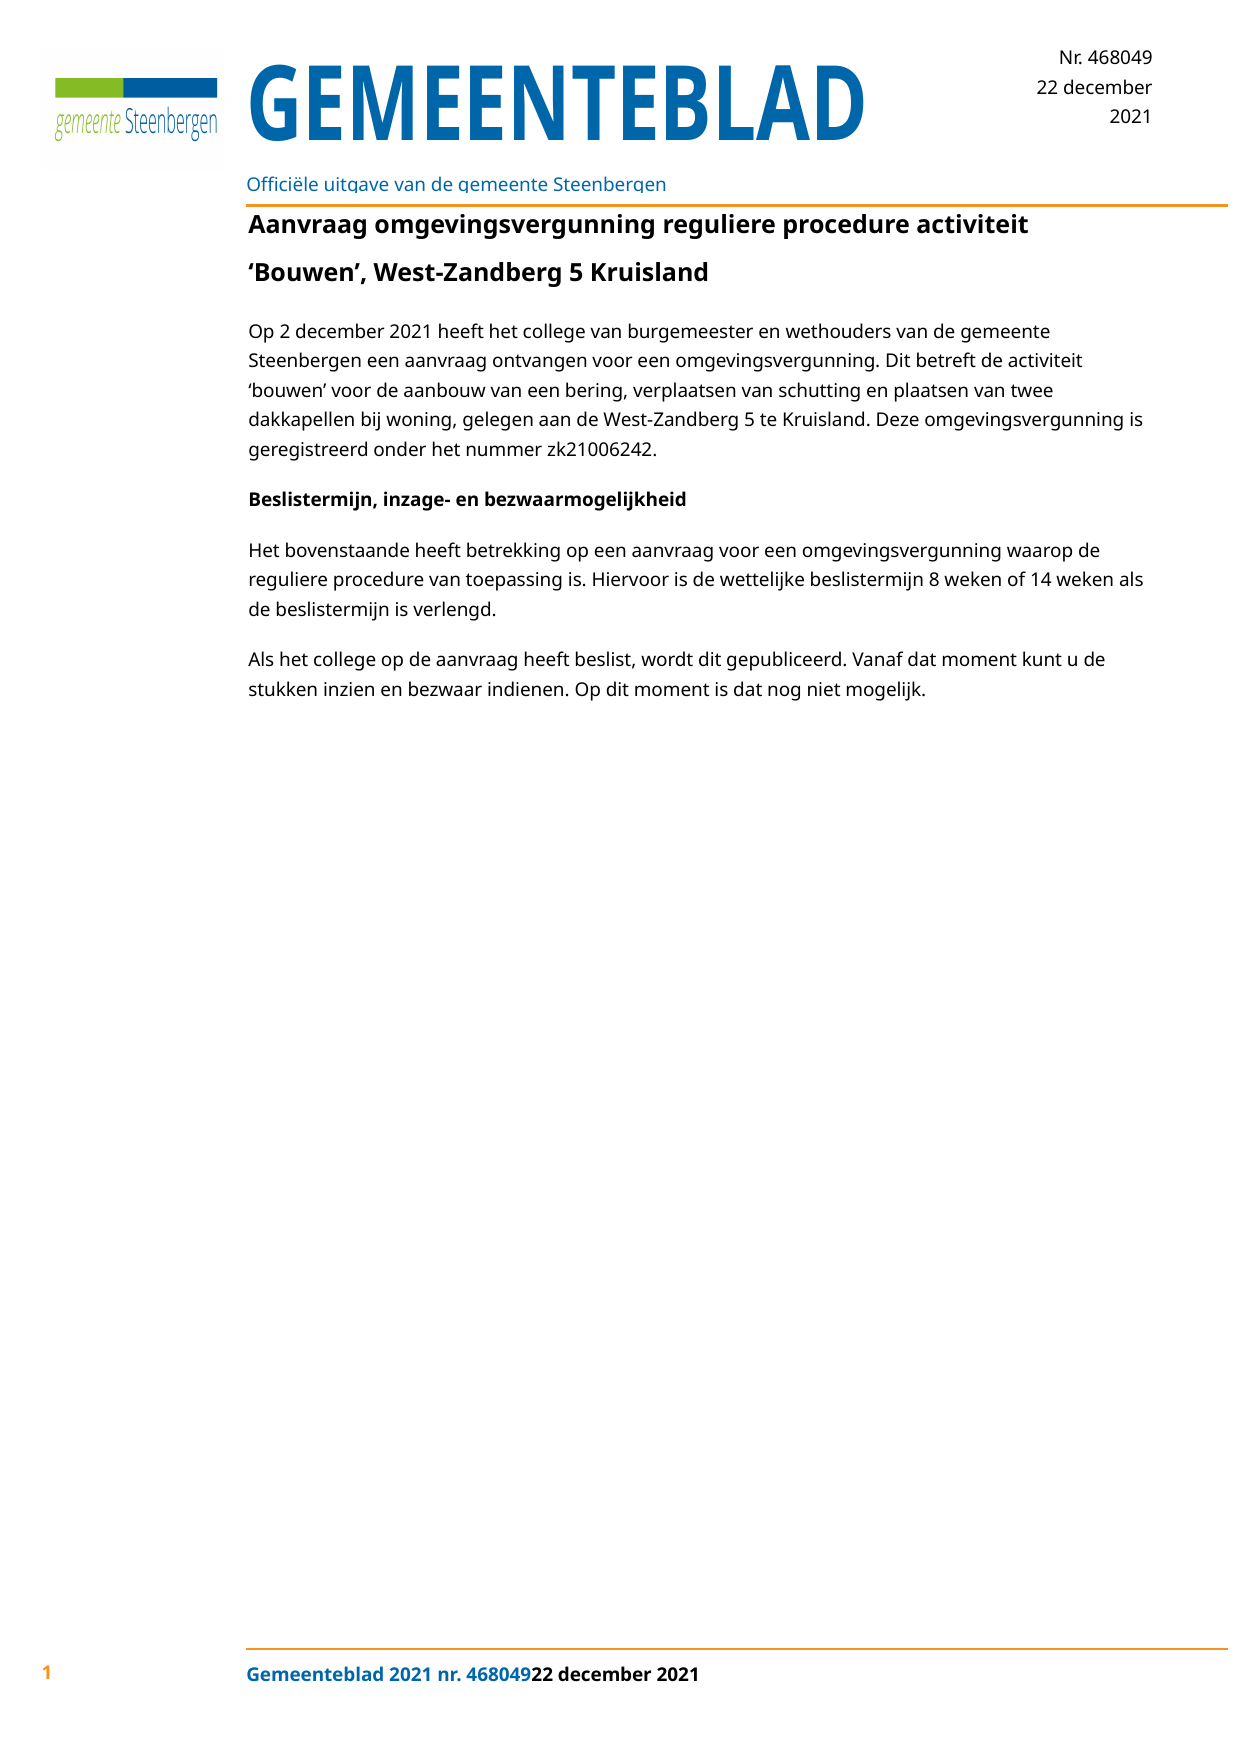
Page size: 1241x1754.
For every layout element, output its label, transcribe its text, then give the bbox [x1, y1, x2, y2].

text Beslistermijn, inzage- en bezwaarmogelijkheid [248, 487, 1152, 512]
text Aanvraag omgevingsvergunning reguliere procedure activiteit ‘Bouwen’, West-Zandberg 5 Kruisland [248, 207, 1152, 288]
text Het bovenstaande heeft betrekking op een aanvraag voor een omgevingsvergunning waarop de reguliere procedure van toepassing is. Hiervoor is de wettelijke beslistermijn 8 weken of 14 weken als de beslistermijn is verlengd. [248, 537, 1152, 622]
text Als het college op de aanvraag heeft beslist, wordt dit gepubliceerd. Vanaf dat moment kunt u de stukken inzien en bezwaar indienen. Op dit moment is dat nog niet mogelijk. [248, 647, 1152, 702]
picture [41, 47, 231, 172]
text Op 2 december 2021 heeft het college van burgemeester en wethouders van de gemeente Steenbergen een aanvraag ontvangen voor een omgevingsvergunning. Dit betreft de activiteit ‘bouwen’ voor de aanbouw van een bering, verplaatsen van schutting en plaatsen van twee dakkapellen bij woning, gelegen aan de West-Zandberg 5 te Kruisland. Deze omgevingsvergunning is geregistreerd onder het nummer zk21006242. [248, 318, 1152, 462]
